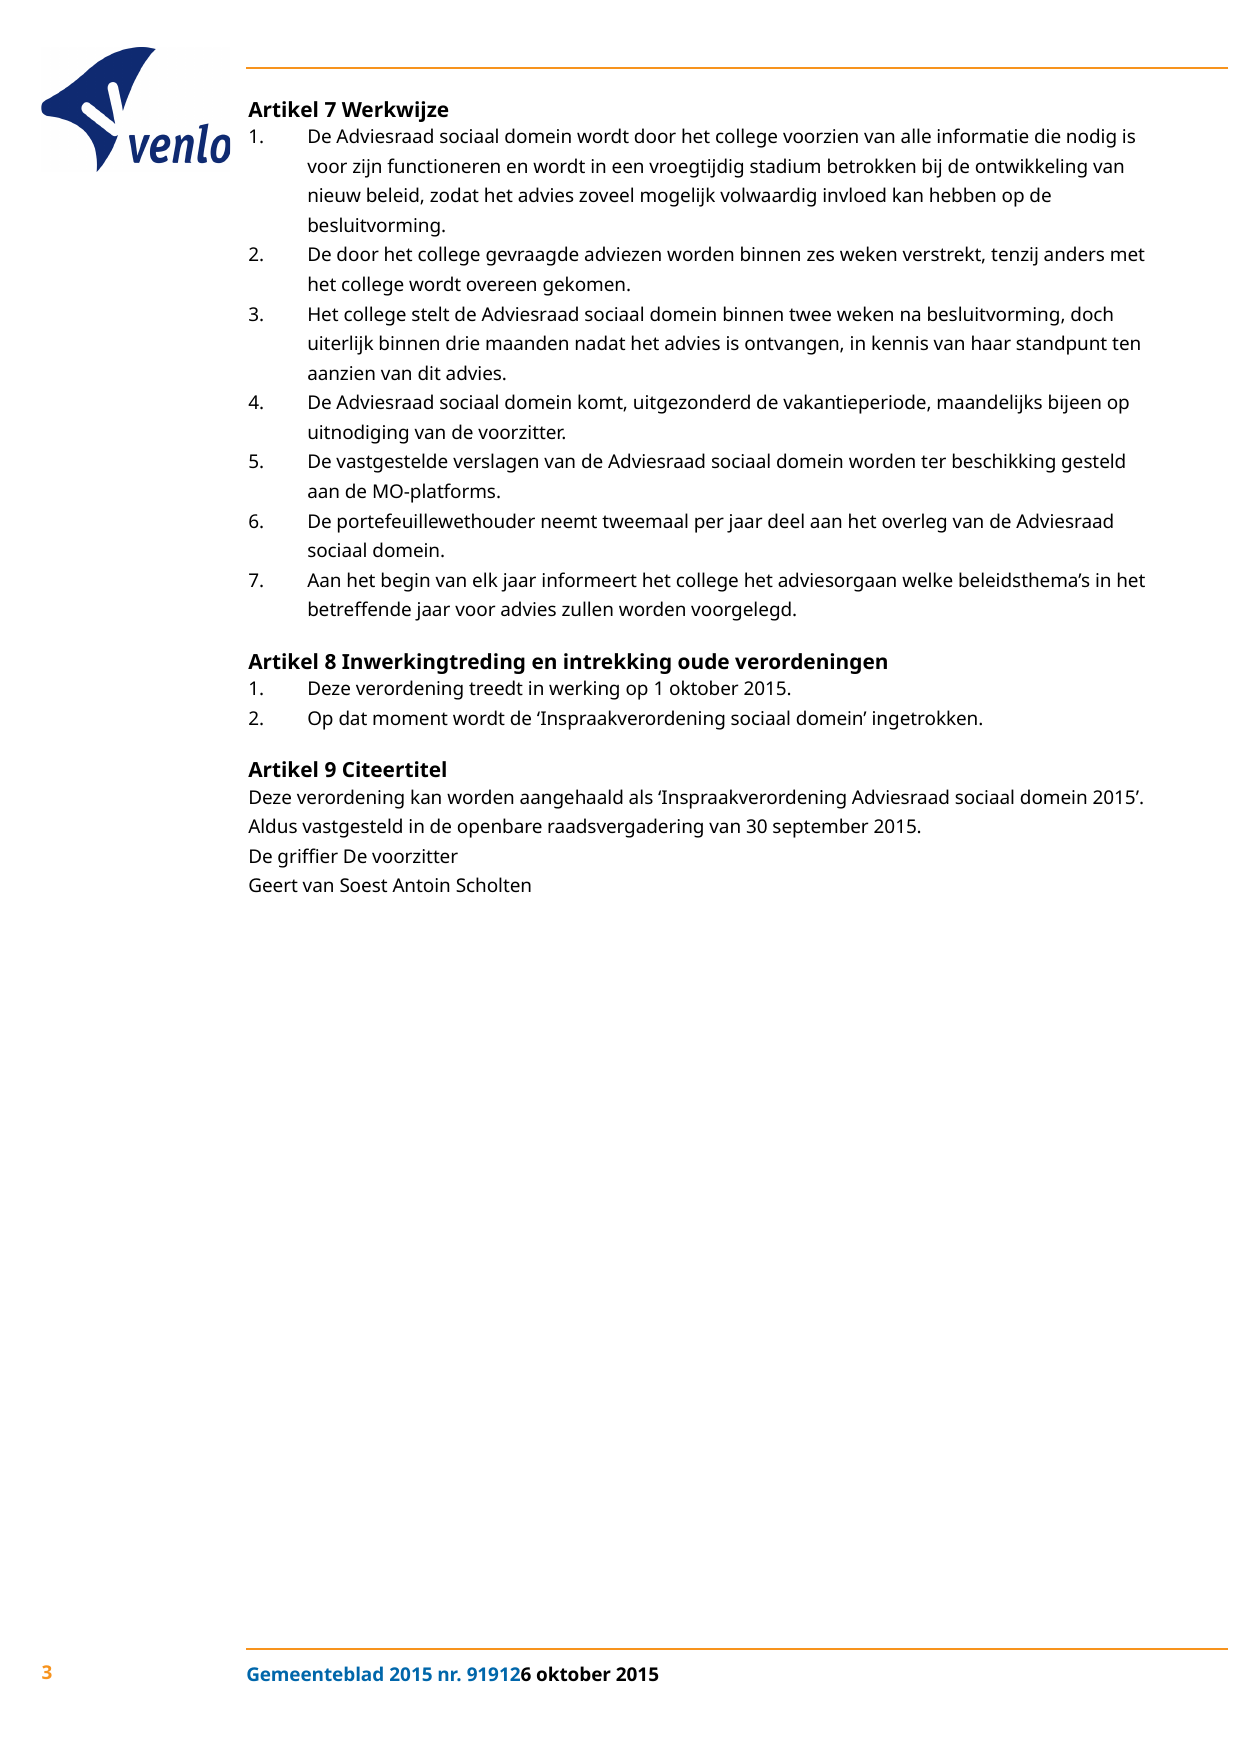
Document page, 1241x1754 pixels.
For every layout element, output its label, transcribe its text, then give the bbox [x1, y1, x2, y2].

picture [41, 47, 231, 172]
text Geert van Soest Antoin Scholten [248, 873, 1152, 898]
text Deze verordening kan worden aangehaald als ‘Inspraakverordening Adviesraad sociaal domein 2015’. [248, 784, 1152, 809]
text Artikel 9 Citeertitel [248, 755, 1152, 784]
list De Adviesraad sociaal domein wordt door het college voorzien van alle informatie die nodig is voor zijn functioneren en wordt in een vroegtijdig stadium betrokken bij de ontwikkeling van nieuw beleid, zodat het advies zoveel mogelijk volwaardig invloed kan hebben op de besluitvorming. [248, 123, 1152, 238]
list Het college stelt de Adviesraad sociaal domein binnen twee weken na besluitvorming, doch uiterlijk binnen drie maanden nadat het advies is ontvangen, in kennis van haar standpunt ten aanzien van dit advies. [248, 301, 1152, 386]
list De portefeuillewethouder neemt tweemaal per jaar deel aan het overleg van de Adviesraad sociaal domein. [248, 508, 1152, 563]
text Aldus vastgesteld in de openbare raadsvergadering van 30 september 2015. [248, 813, 1152, 839]
list De Adviesraad sociaal domein komt, uitgezonderd de vakantieperiode, maandelijks bijeen op uitnodiging van de voorzitter. [248, 389, 1152, 445]
text Artikel 8 Inwerkingtreding en intrekking oude verordeningen [248, 647, 1152, 675]
list De door het college gevraagde adviezen worden binnen zes weken verstrekt, tenzij anders met het college wordt overeen gekomen. [248, 242, 1152, 297]
list De vastgestelde verslagen van de Adviesraad sociaal domein worden ter beschikking gesteld aan de MO-platforms. [248, 449, 1152, 504]
list Aan het begin van elk jaar informeert het college het adviesorgaan welke beleidsthema’s in het betreffende jaar voor advies zullen worden voorgelegd. [248, 567, 1152, 622]
list Op dat moment wordt de ‘Inspraakverordening sociaal domein’ ingetrokken. [248, 705, 1152, 731]
text Artikel 7 Werkwijze [248, 95, 1152, 123]
list Deze verordening treedt in werking op 1 oktober 2015. [248, 675, 1152, 701]
text De griffier De voorzitter [248, 843, 1152, 869]
